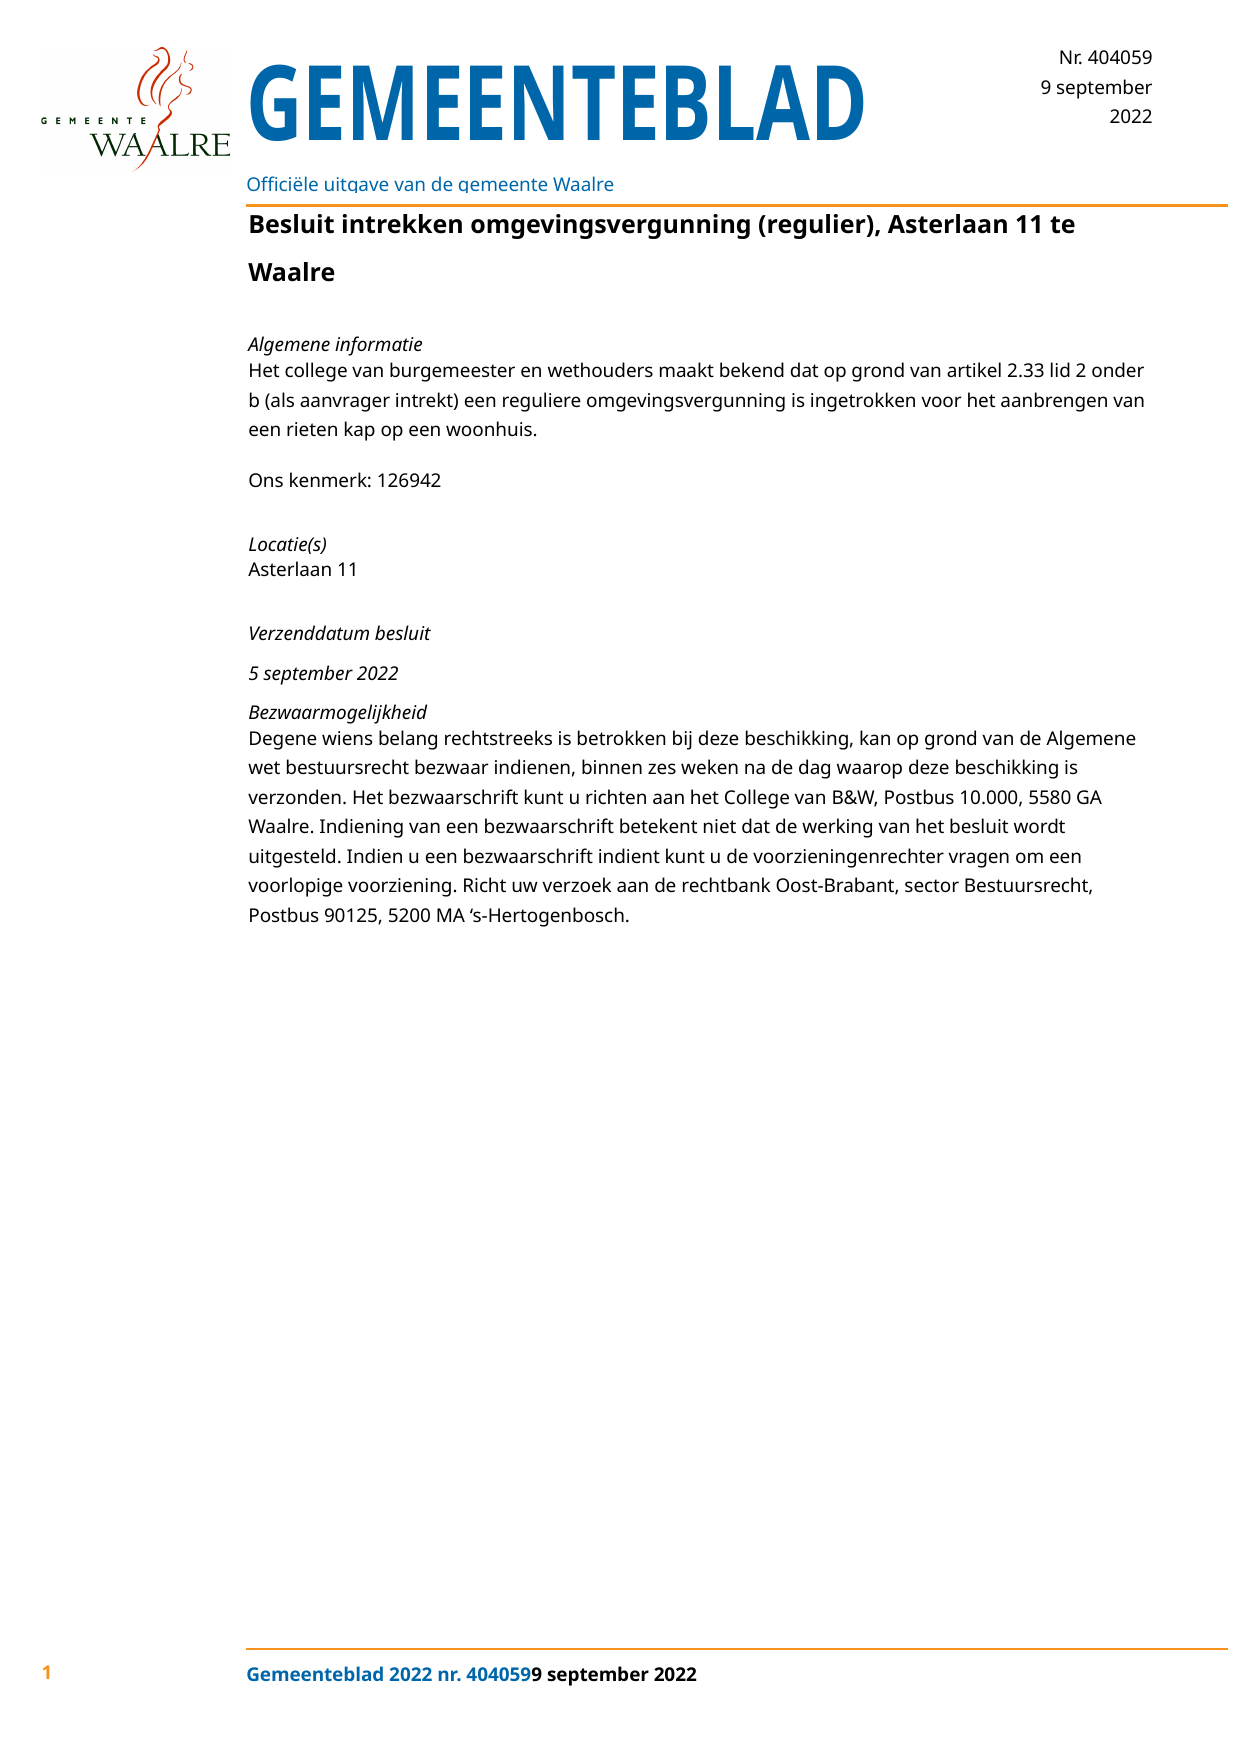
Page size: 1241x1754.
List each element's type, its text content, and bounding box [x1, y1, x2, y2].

text Bezwaarmogelijkheid [248, 699, 1152, 725]
picture [41, 47, 231, 172]
text Besluit intrekken omgevingsvergunning (regulier), Asterlaan 11 te Waalre [248, 207, 1152, 288]
text Verzenddatum besluit [248, 620, 1152, 646]
text Algemene informatie [248, 331, 1152, 357]
text Asterlaan 11 [248, 556, 1152, 582]
text 5 september 2022 [248, 660, 1152, 685]
text Degene wiens belang rechtstreeks is betrokken bij deze beschikking, kan op grond van de Algemene wet bestuursrecht bezwaar indienen, binnen zes weken na de dag waarop deze beschikking is verzonden. Het bezwaarschrift kunt u richten aan het College van B&W, Postbus 10.000, 5580 GA Waalre. Indiening van een bezwaarschrift betekent niet dat de werking van het besluit wordt uitgesteld. Indien u een bezwaarschrift indient kunt u de voorzieningenrechter vragen om een voorlopige voorziening. Richt uw verzoek aan de rechtbank Oost-Brabant, sector Bestuursrecht, Postbus 90125, 5200 MA ‘s-Hertogenbosch. [248, 725, 1152, 928]
text Het college van burgemeester en wethouders maakt bekend dat op grond van artikel 2.33 lid 2 onder b (als aanvrager intrekt) een reguliere omgevingsvergunning is ingetrokken voor het aanbrengen van een rieten kap op een woonhuis. [248, 357, 1152, 442]
text Locatie(s) [248, 531, 1152, 556]
text Ons kenmerk: 126942 [248, 467, 1152, 492]
